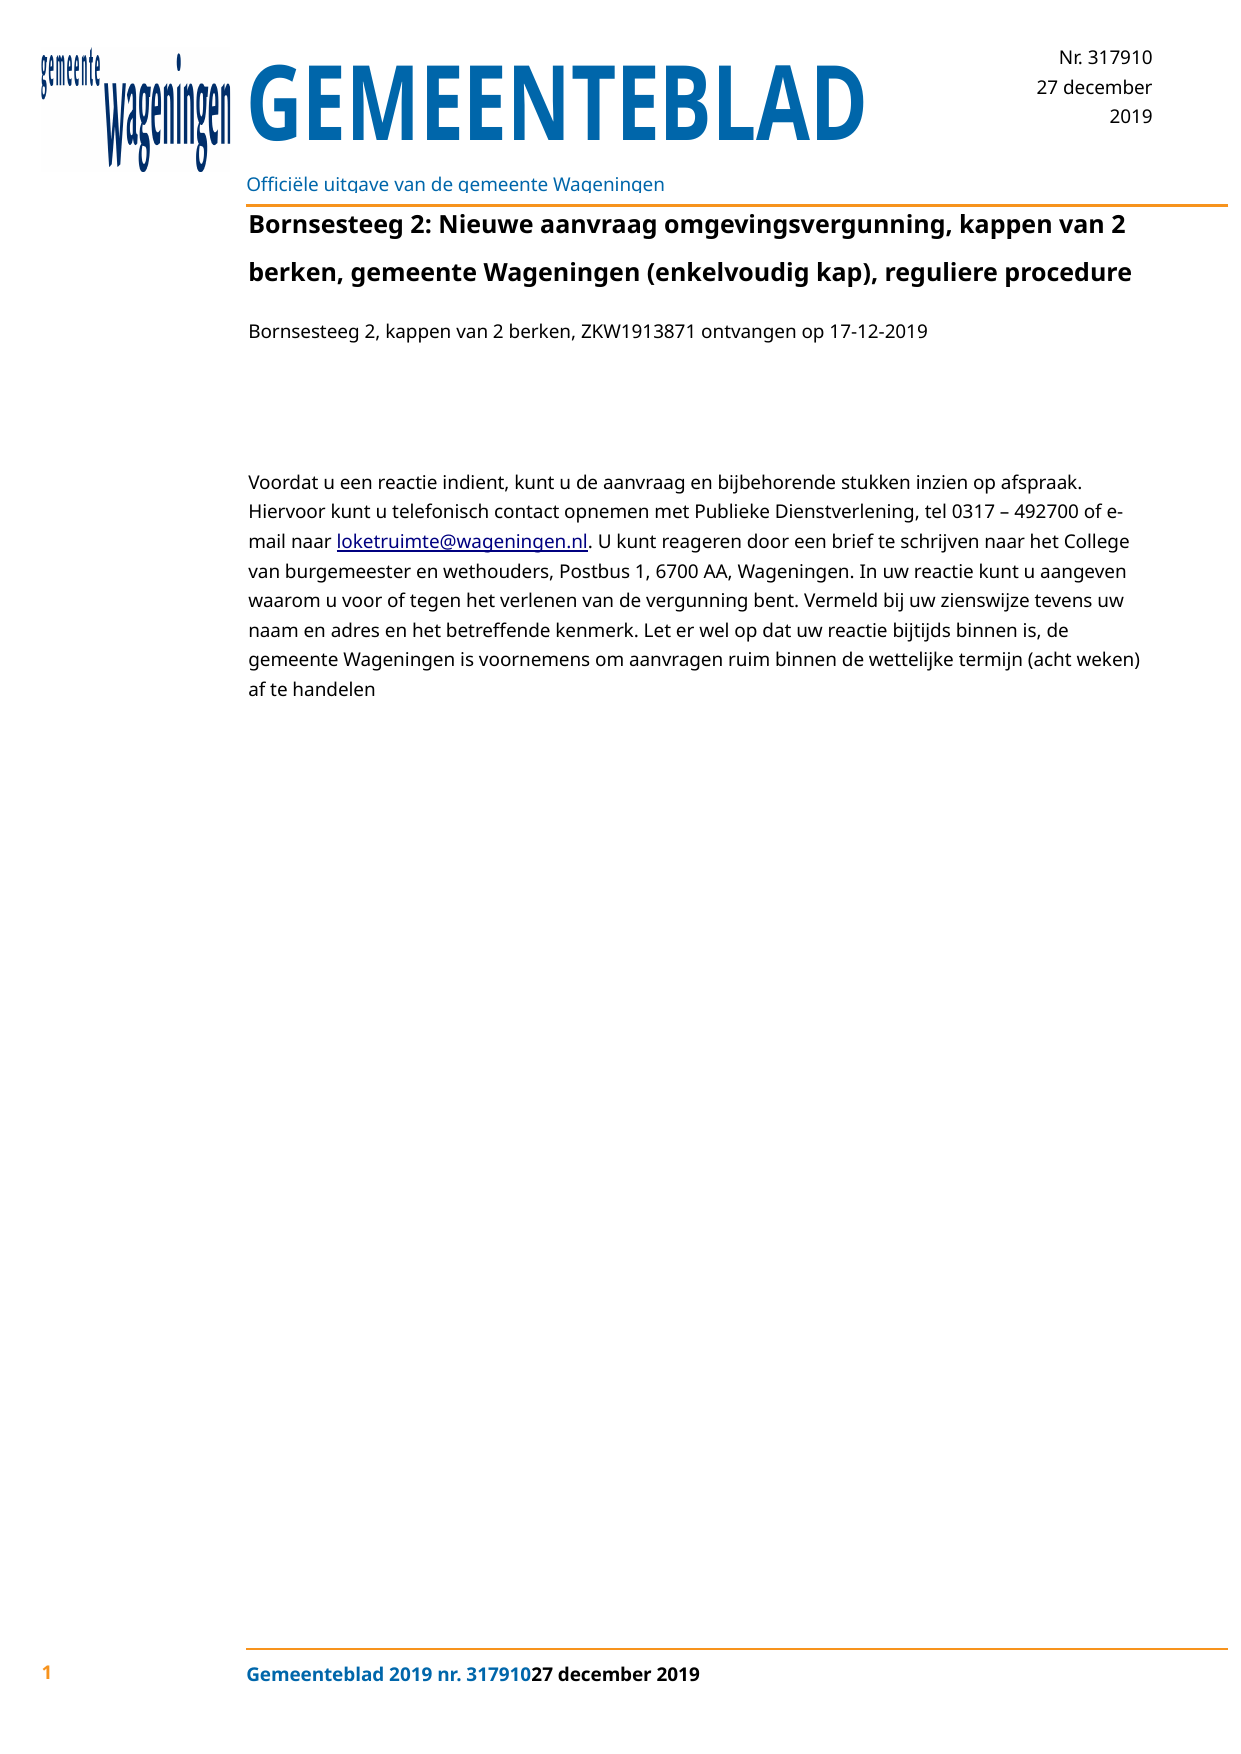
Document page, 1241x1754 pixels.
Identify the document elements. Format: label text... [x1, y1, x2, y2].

text Bornsesteeg 2: Nieuwe aanvraag omgevingsvergunning, kappen van 2 berken, gemeente Wageningen (enkelvoudig kap), reguliere procedure [248, 207, 1152, 288]
picture [41, 47, 231, 172]
text Bornsesteeg 2, kappen van 2 berken, ZKW1913871 ontvangen op 17-12-2019 [248, 318, 1152, 344]
text Voordat u een reactie indient, kunt u de aanvraag en bijbehorende stukken inzien op afspraak. Hiervoor kunt u telefonisch contact opnemen met Publieke Dienstverlening, tel 0317 – 492700 of e-mail naar loketruimte@wageningen.nl. U kunt reageren door een brief te schrijven naar het College van burgemeester en wethouders, Postbus 1, 6700 AA, Wageningen. In uw reactie kunt u aangeven waarom u voor of tegen het verlenen van de vergunning bent. Vermeld bij uw zienswijze tevens uw naam en adres en het betreffende kenmerk. Let er wel op dat uw reactie bijtijds binnen is, de gemeente Wageningen is voornemens om aanvragen ruim binnen de wettelijke termijn (acht weken) af te handelen [248, 469, 1152, 702]
